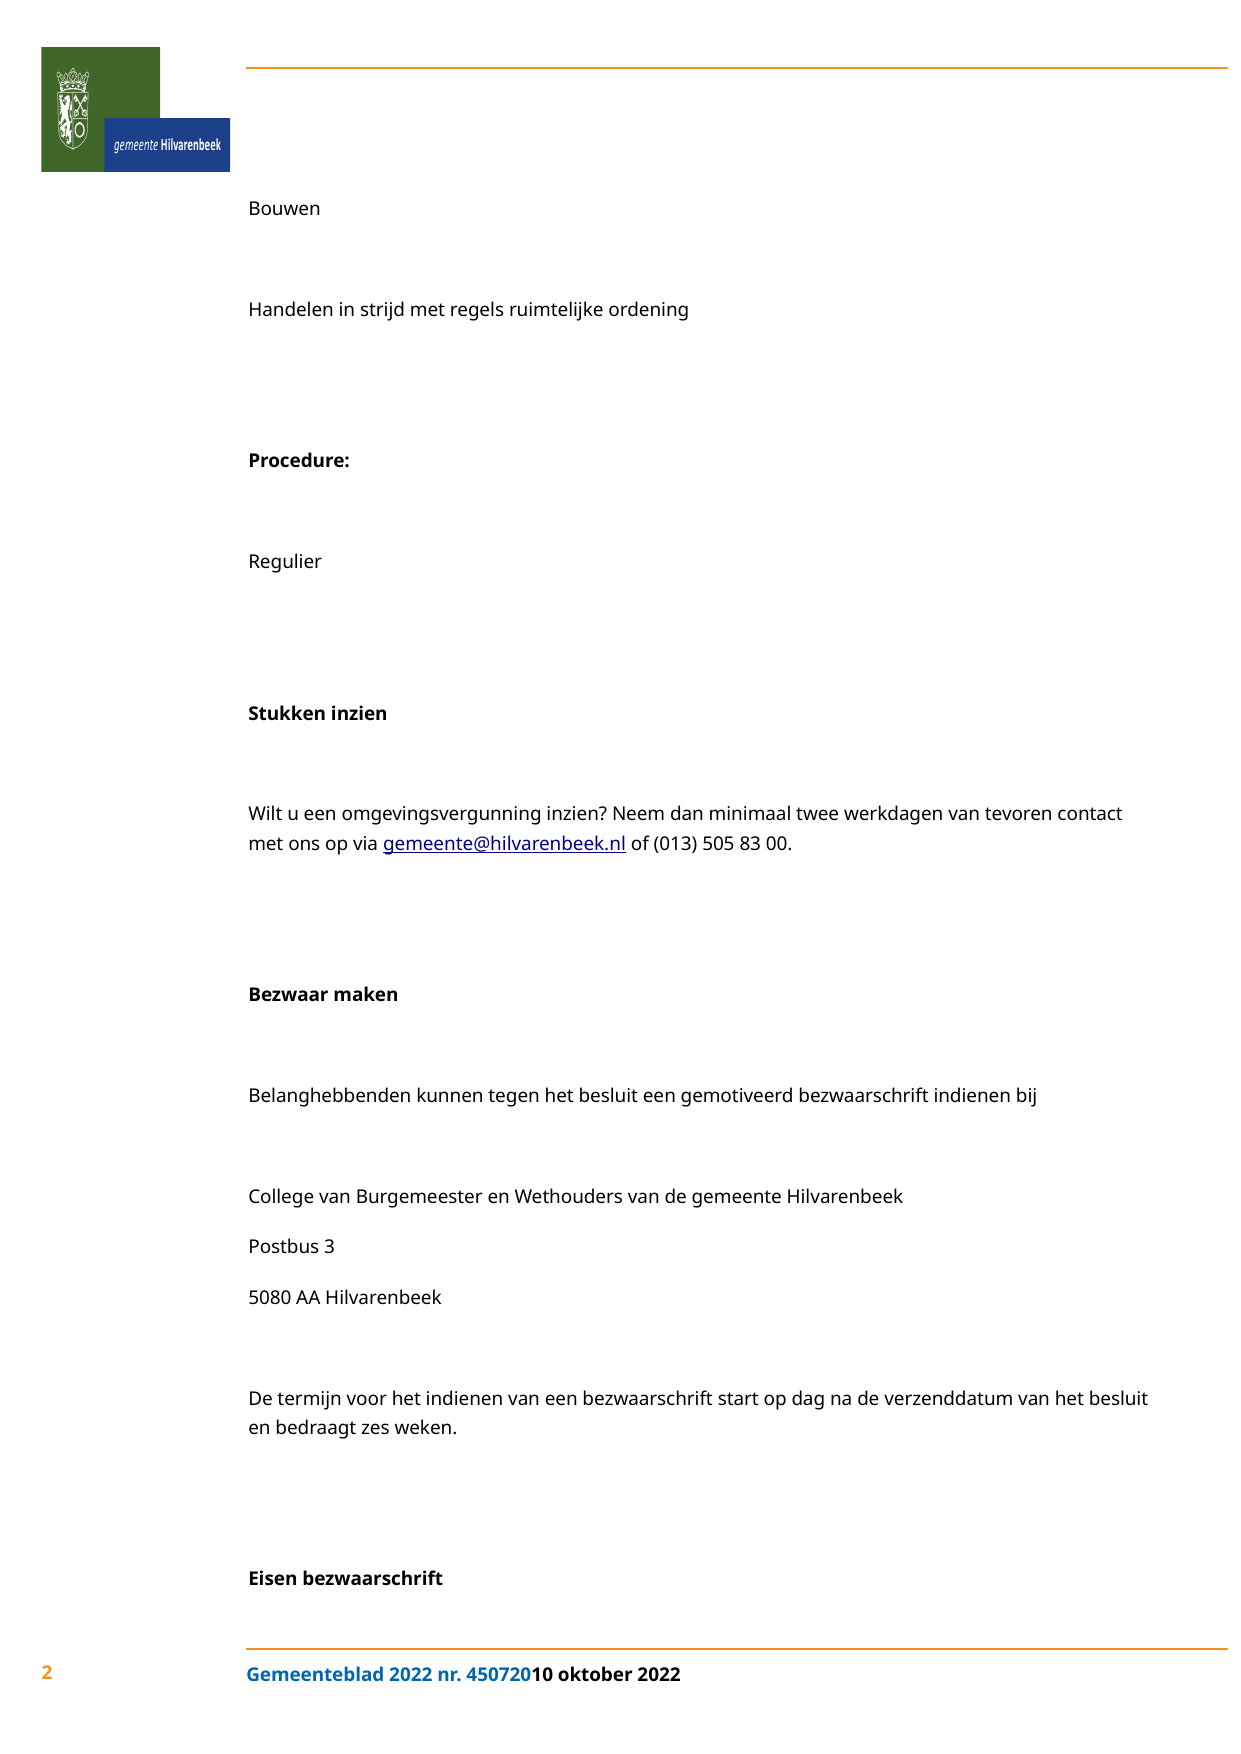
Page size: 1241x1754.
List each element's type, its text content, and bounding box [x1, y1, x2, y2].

text Regulier [248, 548, 1152, 574]
text Stukken inzien [248, 700, 1152, 726]
text Eisen bezwaarschrift [248, 1566, 1152, 1591]
text 5080 AA Hilvarenbeek [248, 1284, 1152, 1310]
text Bouwen [248, 196, 1152, 221]
text Wilt u een omgevingsvergunning inzien? Neem dan minimaal twee werkdagen van tevoren contact met ons op via gemeente@hilvarenbeek.nl of (013) 505 83 00. [248, 801, 1152, 856]
text Handelen in strijd met regels ruimtelijke ordening [248, 296, 1152, 322]
picture [41, 47, 231, 172]
text Belanghebbenden kunnen tegen het besluit een gemotiveerd bezwaarschrift indienen bij [248, 1082, 1152, 1108]
text Postbus 3 [248, 1233, 1152, 1259]
text College van Burgemeester en Wethouders van de gemeente Hilvarenbeek [248, 1183, 1152, 1209]
text De termijn voor het indienen van een bezwaarschrift start op dag na de verzenddatum van het besluit en bedraagt zes weken. [248, 1385, 1152, 1440]
text Procedure: [248, 448, 1152, 473]
text Bezwaar maken [248, 981, 1152, 1007]
